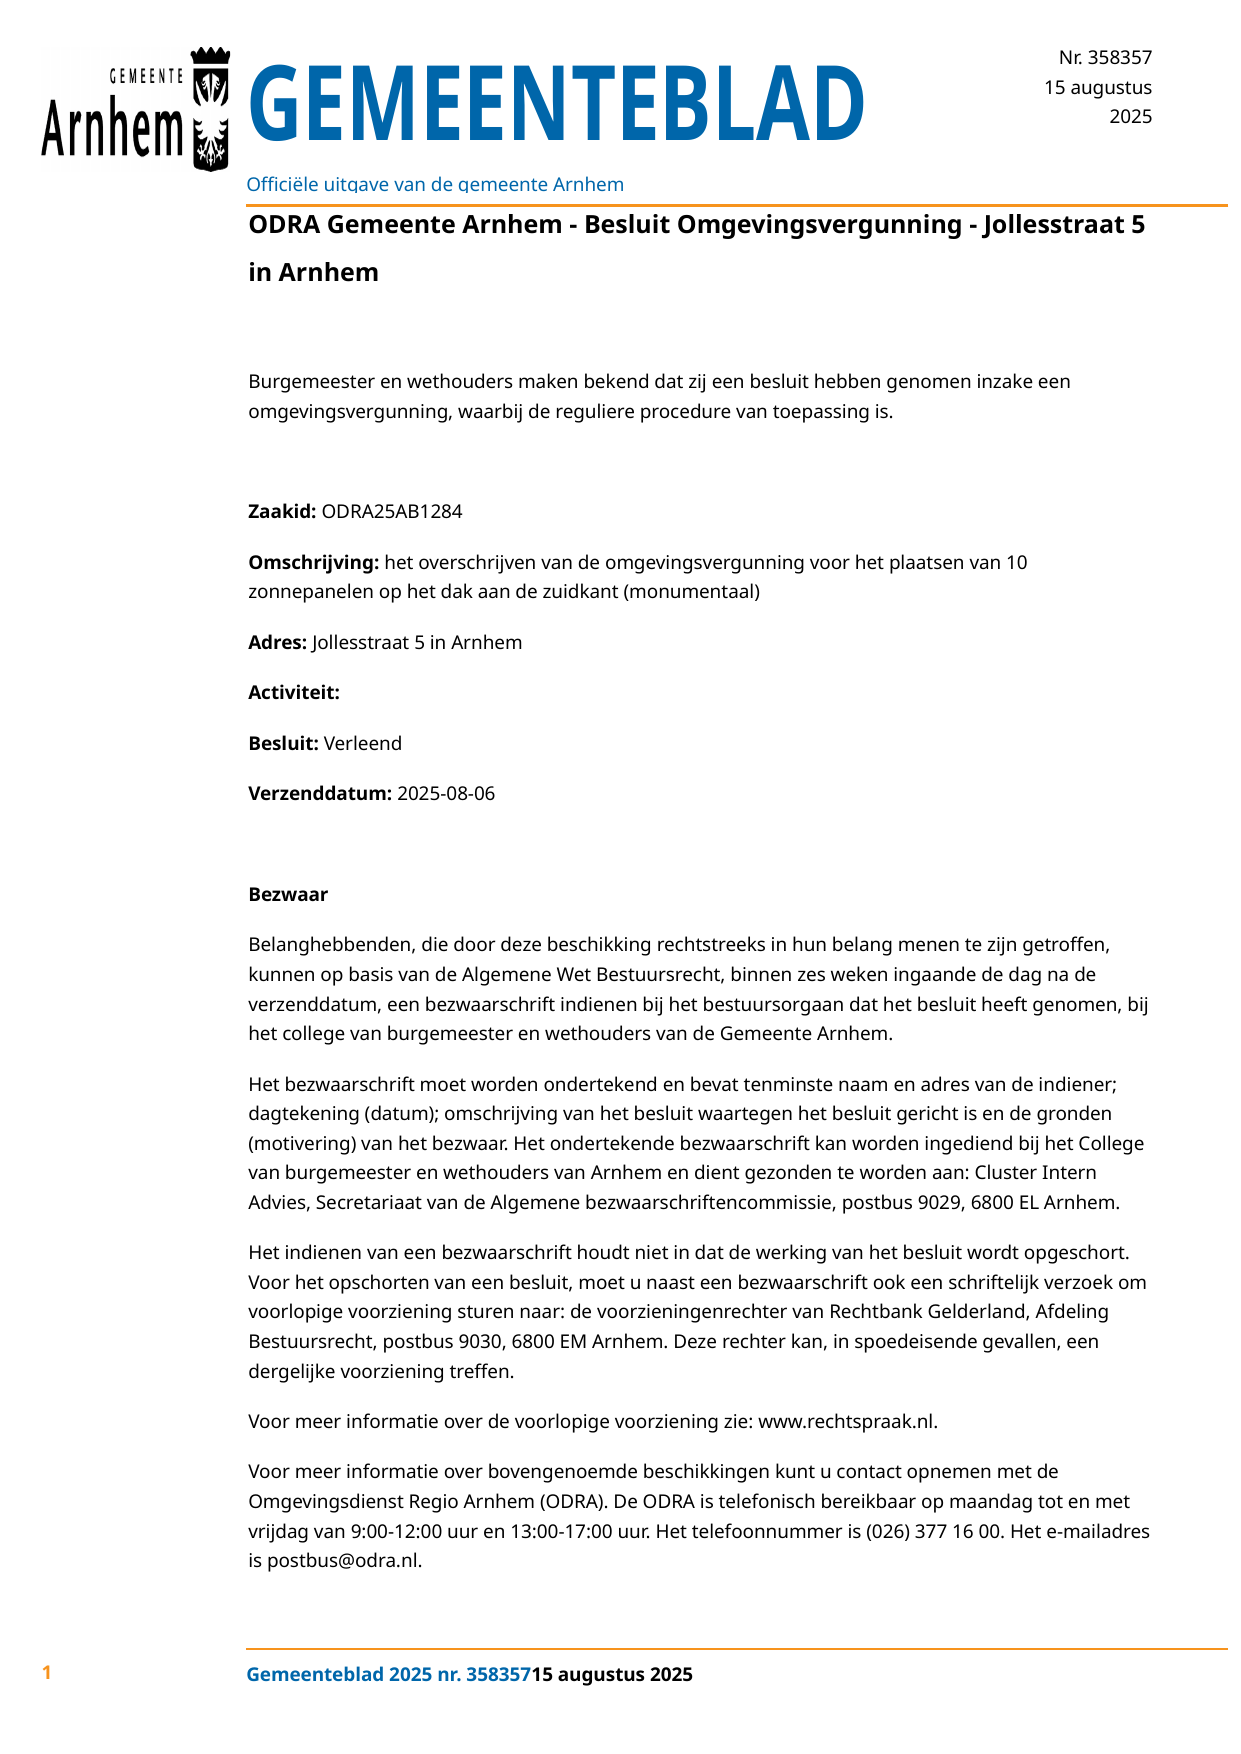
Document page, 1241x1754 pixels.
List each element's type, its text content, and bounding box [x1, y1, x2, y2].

text Voor meer informatie over de voorlopige voorziening zie: www.rechtspraak.nl. [248, 1408, 1152, 1434]
text Activiteit: [248, 679, 1152, 705]
text Adres: Jollesstraat 5 in Arnhem [248, 629, 1152, 655]
text Voor meer informatie over bovengenoemde beschikkingen kunt u contact opnemen met de Omgevingsdienst Regio Arnhem (ODRA). De ODRA is telefonisch bereikbaar op maandag tot en met vrijdag van 9:00-12:00 uur en 13:00-17:00 uur. Het telefoonnummer is (026) 377 16 00. Het e-mailadres is postbus@odra.nl. [248, 1459, 1152, 1573]
text Verzenddatum: 2025-08-06 [248, 780, 1152, 806]
text Belanghebbenden, die door deze beschikking rechtstreeks in hun belang menen te zijn getroffen, kunnen op basis van de Algemene Wet Bestuursrecht, binnen zes weken ingaande de dag na de verzenddatum, een bezwaarschrift indienen bij het bestuursorgaan dat het besluit heeft genomen, bij het college van burgemeester en wethouders van de Gemeente Arnhem. [248, 932, 1152, 1046]
picture [41, 47, 231, 172]
text Besluit: Verleend [248, 730, 1152, 756]
text Burgemeester en wethouders maken bekend dat zij een besluit hebben genomen inzake een omgevingsvergunning, waarbij de reguliere procedure van toepassing is. [248, 368, 1152, 424]
text Bezwaar [248, 881, 1152, 907]
text ODRA Gemeente Arnhem - Besluit Omgevingsvergunning - Jollesstraat 5 in Arnhem [248, 207, 1152, 288]
text Het bezwaarschrift moet worden ondertekend en bevat tenminste naam en adres van de indiener; dagtekening (datum); omschrijving van het besluit waartegen het besluit gericht is en de gronden (motivering) van het bezwaar. Het ondertekende bezwaarschrift kan worden ingediend bij het College van burgemeester en wethouders van Arnhem en dient gezonden te worden aan: Cluster Intern Advies, Secretariaat van de Algemene bezwaarschriftencommissie, postbus 9029, 6800 EL Arnhem. [248, 1071, 1152, 1215]
text Zaakid: ODRA25AB1284 [248, 499, 1152, 524]
text Omschrijving: het overschrijven van de omgevingsvergunning voor het plaatsen van 10 zonnepanelen op het dak aan de zuidkant (monumentaal) [248, 549, 1152, 604]
text Het indienen van een bezwaarschrift houdt niet in dat de werking van het besluit wordt opgeschort. Voor het opschorten van een besluit, moet u naast een bezwaarschrift ook een schriftelijk verzoek om voorlopige voorziening sturen naar: de voorzieningenrechter van Rechtbank Gelderland, Afdeling Bestuursrecht, postbus 9030, 6800 EM Arnhem. Deze rechter kan, in spoedeisende gevallen, een dergelijke voorziening treffen. [248, 1239, 1152, 1384]
